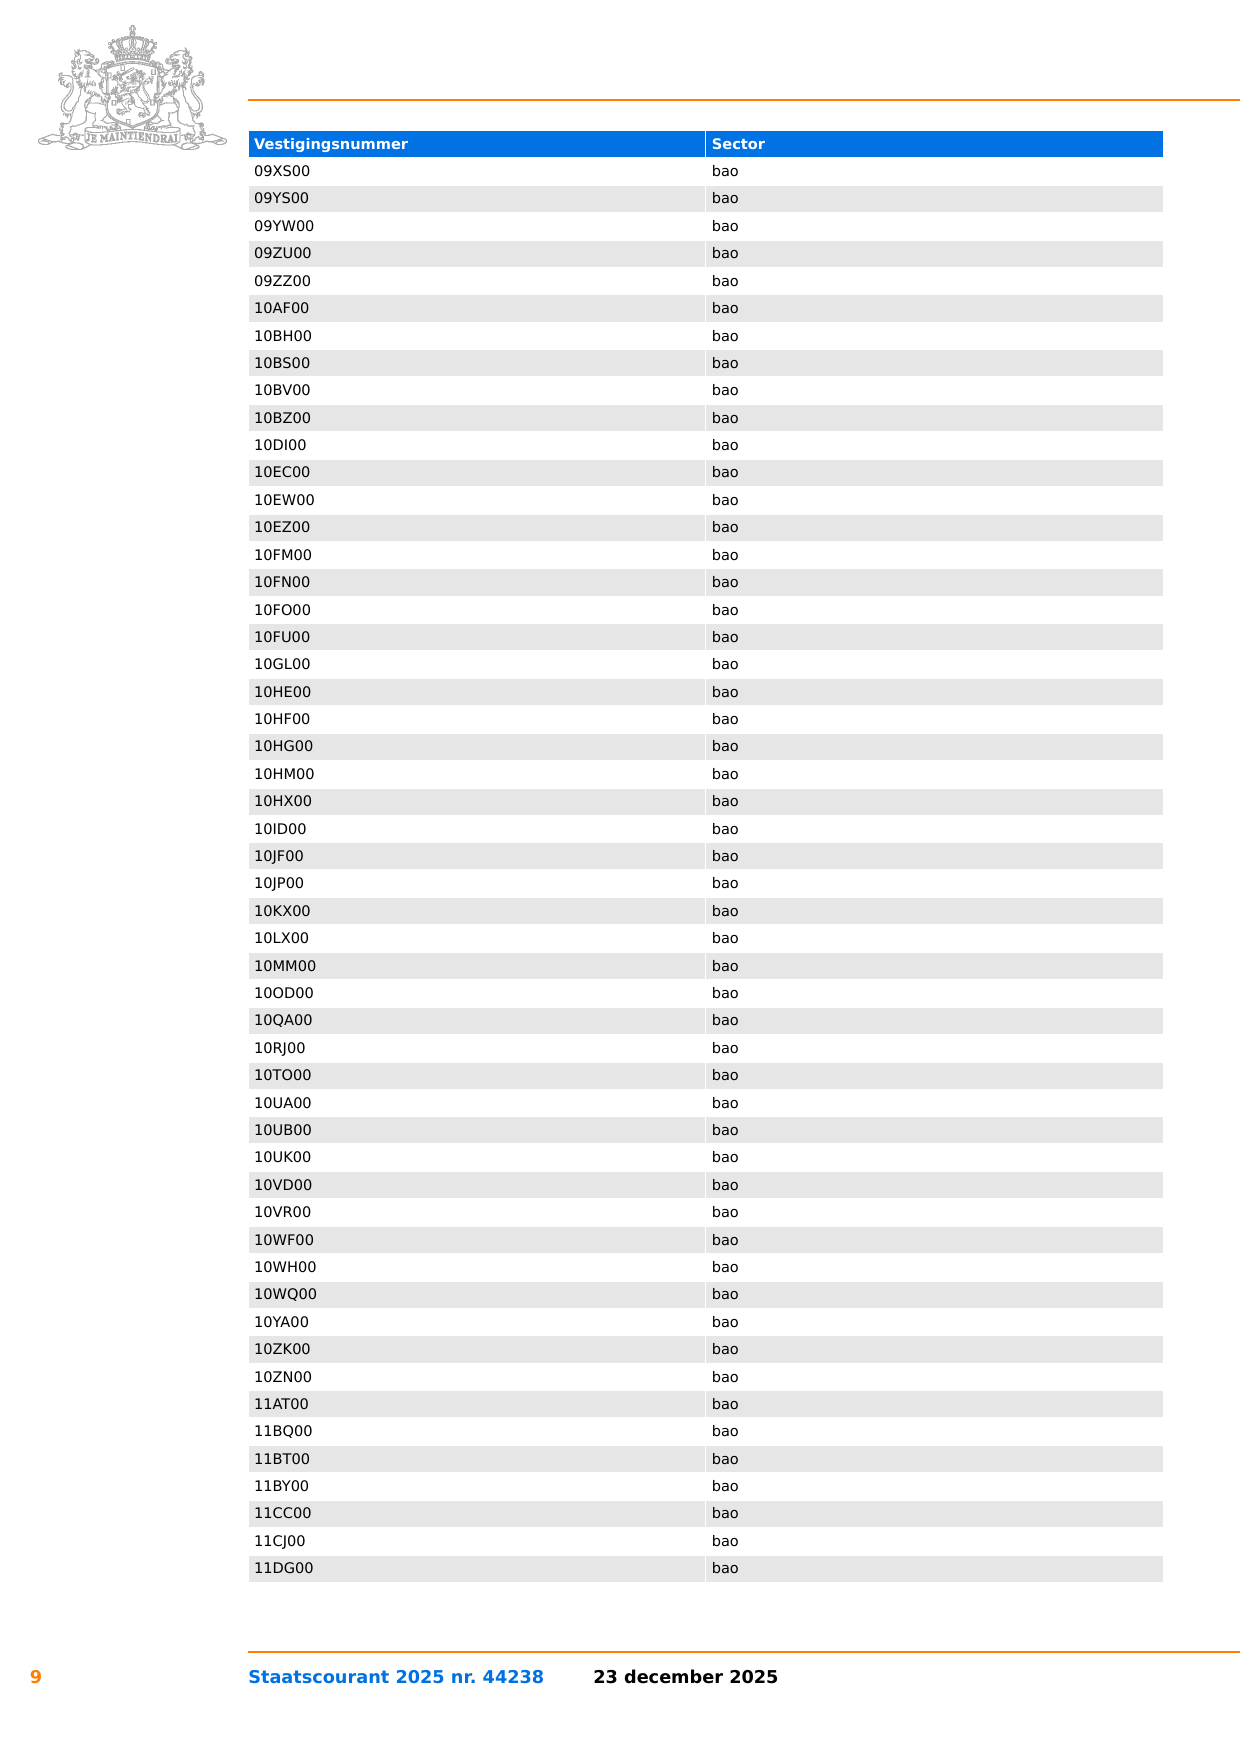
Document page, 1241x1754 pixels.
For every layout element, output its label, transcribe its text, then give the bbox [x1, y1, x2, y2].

table_cell bao [706, 1528, 1163, 1554]
table_cell bao [706, 624, 1163, 650]
table_cell bao [706, 761, 1163, 787]
table_cell 10EC00 [249, 460, 705, 486]
table_cell bao [706, 1364, 1163, 1390]
table_cell 10VR00 [249, 1199, 705, 1226]
table_cell 10BV00 [249, 378, 705, 404]
table_cell 10EZ00 [249, 515, 705, 541]
table_cell 10FN00 [249, 569, 705, 596]
table_cell 10FU00 [249, 624, 705, 650]
table_cell bao [706, 925, 1163, 952]
table_cell 11CJ00 [249, 1528, 705, 1554]
table_cell bao [706, 487, 1163, 513]
table_cell bao [706, 241, 1163, 267]
table_cell bao [706, 1556, 1163, 1582]
table_cell 10HG00 [249, 734, 705, 760]
table_cell 10JP00 [249, 871, 705, 897]
table_cell bao [706, 679, 1163, 705]
table_cell bao [706, 432, 1163, 459]
table_cell 09YW00 [249, 213, 705, 239]
table_cell bao [706, 213, 1163, 239]
table_cell bao [706, 1391, 1163, 1417]
table_cell 10WH00 [249, 1254, 705, 1281]
table_cell 10FM00 [249, 542, 705, 568]
table_cell 11AT00 [249, 1391, 705, 1417]
table_cell 09YS00 [249, 186, 705, 212]
table_cell bao [706, 378, 1163, 404]
table_cell bao [706, 789, 1163, 815]
table_cell 10GL00 [249, 651, 705, 678]
table_cell bao [706, 515, 1163, 541]
picture [38, 25, 227, 150]
table_cell bao [706, 268, 1163, 294]
table_cell bao [706, 1227, 1163, 1253]
table_cell bao [706, 1035, 1163, 1061]
table_cell 10TO00 [249, 1063, 705, 1089]
table_cell 09ZU00 [249, 241, 705, 267]
table_cell 10WQ00 [249, 1282, 705, 1308]
table_cell 10HF00 [249, 706, 705, 733]
table_cell 11BY00 [249, 1473, 705, 1500]
table_cell bao [706, 871, 1163, 897]
table_cell bao [706, 1282, 1163, 1308]
table_cell bao [706, 734, 1163, 760]
table_cell bao [706, 1501, 1163, 1527]
table_cell 10YA00 [249, 1309, 705, 1335]
table_cell 11BT00 [249, 1446, 705, 1472]
table_cell 10AF00 [249, 295, 705, 322]
table_cell bao [706, 1090, 1163, 1116]
table_cell bao [706, 597, 1163, 623]
table_header Sector [706, 131, 1163, 157]
table_cell 10HM00 [249, 761, 705, 787]
table_cell 10LX00 [249, 925, 705, 952]
table_cell 11CC00 [249, 1501, 705, 1527]
table_cell bao [706, 980, 1163, 1007]
table_cell bao [706, 460, 1163, 486]
table_cell 09XS00 [249, 158, 705, 185]
table_cell 10WF00 [249, 1227, 705, 1253]
table_cell bao [706, 1336, 1163, 1363]
table_cell bao [706, 323, 1163, 349]
table_cell 10ZK00 [249, 1336, 705, 1363]
table_cell 10OD00 [249, 980, 705, 1007]
table_cell bao [706, 1063, 1163, 1089]
table_cell bao [706, 1117, 1163, 1143]
table_cell 10BZ00 [249, 405, 705, 431]
table_cell 10HE00 [249, 679, 705, 705]
table_cell bao [706, 186, 1163, 212]
table_cell bao [706, 295, 1163, 322]
table_cell bao [706, 1172, 1163, 1198]
table_cell bao [706, 1309, 1163, 1335]
table_cell 10DI00 [249, 432, 705, 459]
table_cell 09ZZ00 [249, 268, 705, 294]
table_cell 10QA00 [249, 1008, 705, 1034]
table_header Vestigingsnummer [249, 131, 705, 157]
table_cell 10KX00 [249, 898, 705, 924]
table_cell 10BH00 [249, 323, 705, 349]
table_cell 10ID00 [249, 816, 705, 842]
table_cell bao [706, 1473, 1163, 1500]
table_cell 10RJ00 [249, 1035, 705, 1061]
table_cell bao [706, 158, 1163, 185]
table_cell bao [706, 843, 1163, 869]
table_cell bao [706, 350, 1163, 376]
table_cell 10UK00 [249, 1145, 705, 1171]
table_cell bao [706, 569, 1163, 596]
table_cell bao [706, 405, 1163, 431]
table_cell bao [706, 1199, 1163, 1226]
table_cell bao [706, 1254, 1163, 1281]
table_cell 10JF00 [249, 843, 705, 869]
table_cell bao [706, 816, 1163, 842]
table_cell bao [706, 1419, 1163, 1445]
table_cell 10UA00 [249, 1090, 705, 1116]
table_cell bao [706, 1145, 1163, 1171]
table_cell 10FO00 [249, 597, 705, 623]
table_cell bao [706, 651, 1163, 678]
table_cell bao [706, 542, 1163, 568]
table_cell bao [706, 953, 1163, 979]
table_cell 11BQ00 [249, 1419, 705, 1445]
table_cell 10EW00 [249, 487, 705, 513]
table_cell 11DG00 [249, 1556, 705, 1582]
table_cell 10HX00 [249, 789, 705, 815]
table_cell 10ZN00 [249, 1364, 705, 1390]
table_cell bao [706, 706, 1163, 733]
table_cell 10VD00 [249, 1172, 705, 1198]
table_cell 10MM00 [249, 953, 705, 979]
table_cell 10BS00 [249, 350, 705, 376]
table_cell bao [706, 1446, 1163, 1472]
table_cell bao [706, 1008, 1163, 1034]
table_cell bao [706, 898, 1163, 924]
table_cell 10UB00 [249, 1117, 705, 1143]
